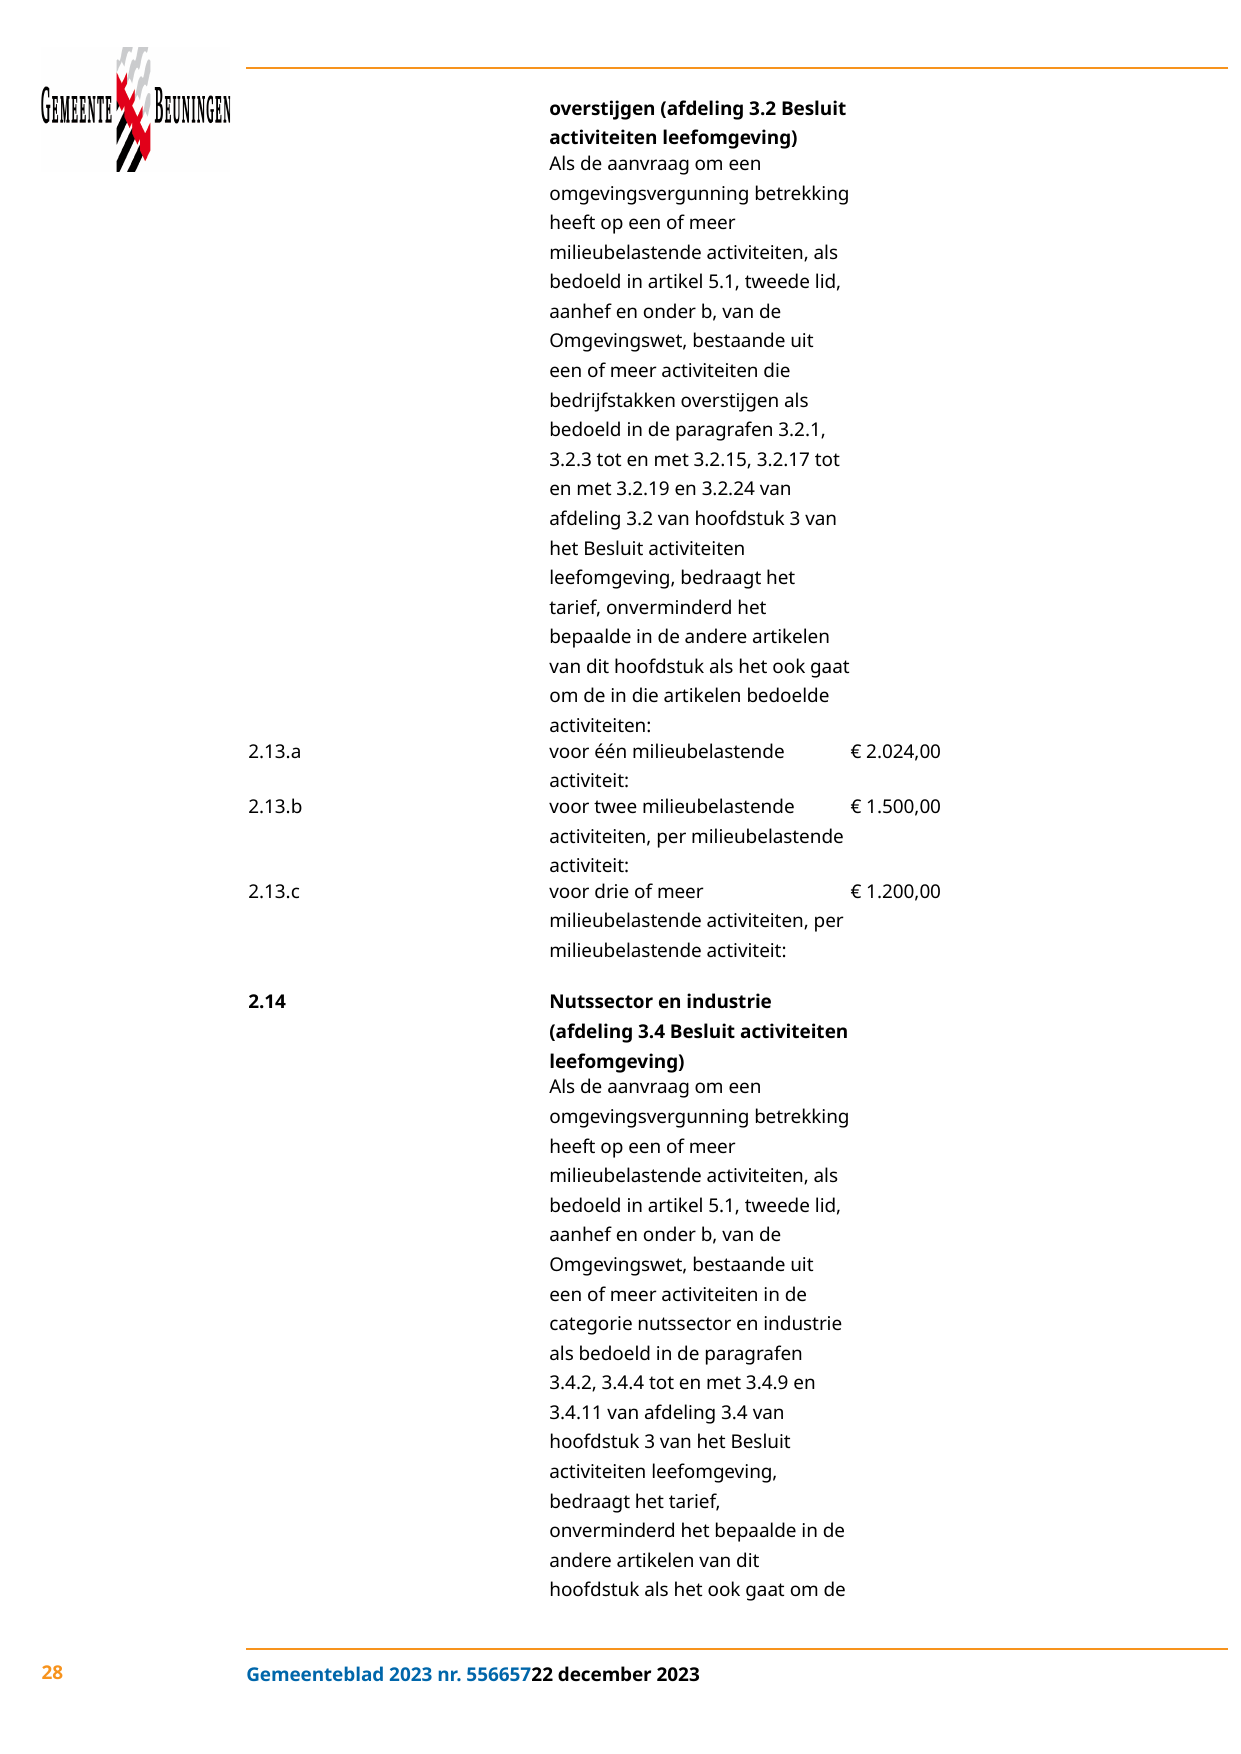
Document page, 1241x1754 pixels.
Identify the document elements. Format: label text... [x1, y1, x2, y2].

table_cell 2.13.a [248, 738, 549, 793]
table_cell € 1.200,00 [850, 878, 1152, 963]
table_cell voor drie of meer milieubelastende activiteiten, per milieubelastende activiteit: [549, 878, 850, 963]
table_cell voor twee milieubelastende activiteiten, per milieubelastende activiteit: [549, 793, 850, 878]
table_cell [248, 963, 549, 989]
table_cell € 1.500,00 [850, 793, 1152, 878]
table_cell [248, 150, 549, 738]
table_cell [248, 95, 549, 150]
table_cell [850, 95, 1152, 150]
table_cell 2.14 [248, 989, 549, 1074]
picture [41, 47, 231, 172]
table_cell Als de aanvraag om een omgevingsvergunning betrekking heeft op een of meer milieubelastende activiteiten, als bedoeld in artikel 5.1, tweede lid, aanhef en onder b, van de Omgevingswet, bestaande uit een of meer activiteiten in de categorie nutssector en industrie als bedoeld in de paragrafen 3.4.2, 3.4.4 tot en met 3.4.9 en 3.4.11 van afdeling 3.4 van hoofdstuk 3 van het Besluit activiteiten leefomgeving, bedraagt het tarief, onverminderd het bepaalde in de andere artikelen van dit hoofdstuk als het ook gaat om de [549, 1074, 850, 1602]
table_cell [248, 1074, 549, 1602]
table_cell € 2.024,00 [850, 738, 1152, 793]
table_cell [850, 963, 1152, 989]
table_cell Nutssector en industrie (afdeling 3.4 Besluit activiteiten leefomgeving) [549, 989, 850, 1074]
table_cell [850, 989, 1152, 1074]
table_cell [549, 963, 850, 989]
table_cell Als de aanvraag om een omgevingsvergunning betrekking heeft op een of meer milieubelastende activiteiten, als bedoeld in artikel 5.1, tweede lid, aanhef en onder b, van de Omgevingswet, bestaande uit een of meer activiteiten die bedrijfstakken overstijgen als bedoeld in de paragrafen 3.2.1, 3.2.3 tot en met 3.2.15, 3.2.17 tot en met 3.2.19 en 3.2.24 van afdeling 3.2 van hoofdstuk 3 van het Besluit activiteiten leefomgeving, bedraagt het tarief, onverminderd het bepaalde in de andere artikelen van dit hoofdstuk als het ook gaat om de in die artikelen bedoelde activiteiten: [549, 150, 850, 738]
table_cell [850, 1074, 1152, 1602]
table_cell [850, 150, 1152, 738]
table_cell 2.13.b [248, 793, 549, 878]
table_cell overstijgen (afdeling 3.2 Besluit activiteiten leefomgeving) [549, 95, 850, 150]
table_cell 2.13.c [248, 878, 549, 963]
table_cell voor één milieubelastende activiteit: [549, 738, 850, 793]
